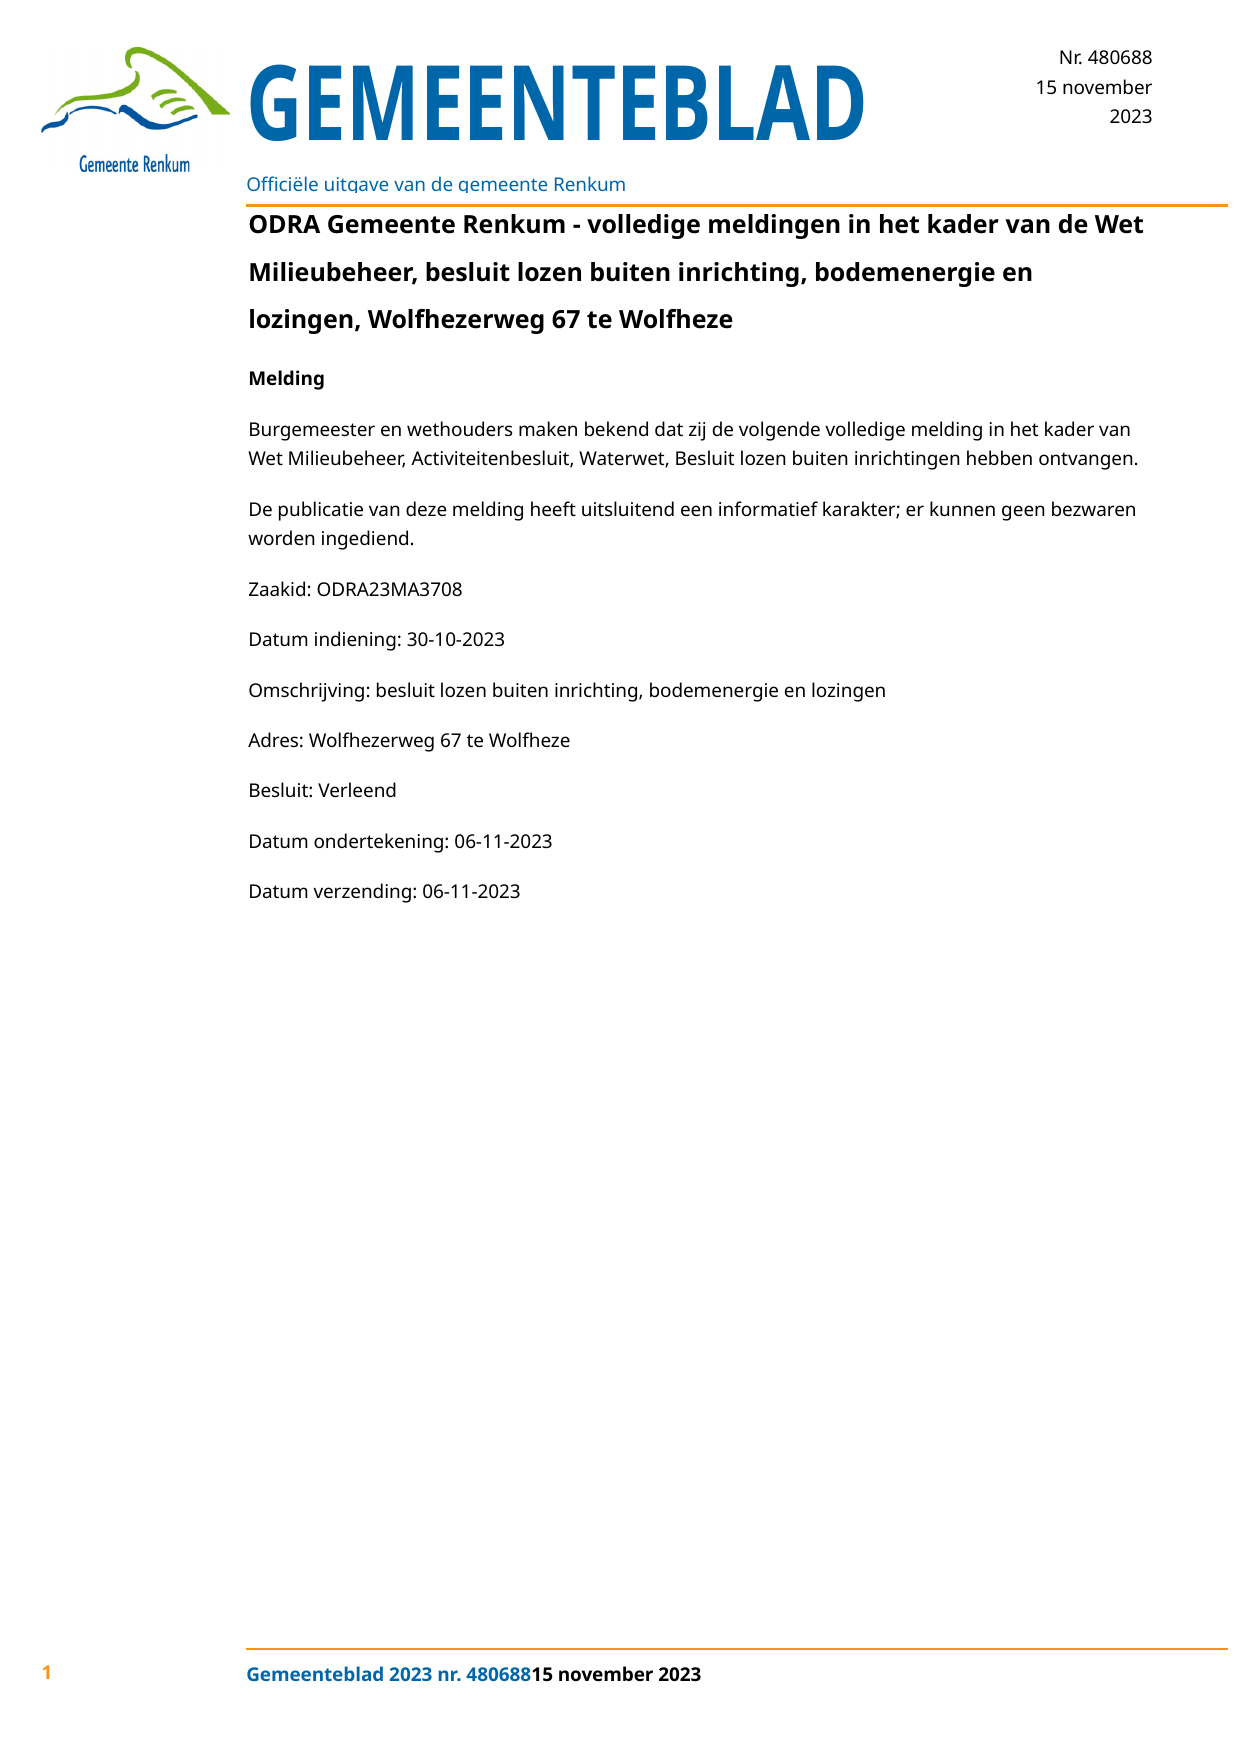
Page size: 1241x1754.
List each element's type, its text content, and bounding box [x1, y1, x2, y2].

text Datum indiening: 30-10-2023 [248, 626, 1152, 652]
text De publicatie van deze melding heeft uitsluitend een informatief karakter; er kunnen geen bezwaren worden ingediend. [248, 496, 1152, 551]
text Datum verzending: 06-11-2023 [248, 878, 1152, 904]
text Datum ondertekening: 06-11-2023 [248, 828, 1152, 854]
text ODRA Gemeente Renkum - volledige meldingen in het kader van de Wet Milieubeheer, besluit lozen buiten inrichting, bodemenergie en lozingen, Wolfhezerweg 67 te Wolfheze [248, 207, 1152, 336]
text Omschrijving: besluit lozen buiten inrichting, bodemenergie en lozingen [248, 677, 1152, 702]
text Melding [248, 366, 1152, 391]
text Besluit: Verleend [248, 778, 1152, 803]
text Zaakid: ODRA23MA3708 [248, 576, 1152, 602]
text Burgemeester en wethouders maken bekend dat zij de volgende volledige melding in het kader van Wet Milieubeheer, Activiteitenbesluit, Waterwet, Besluit lozen buiten inrichtingen hebben ontvangen. [248, 416, 1152, 471]
picture [41, 47, 231, 172]
text Adres: Wolfhezerweg 67 te Wolfheze [248, 727, 1152, 753]
